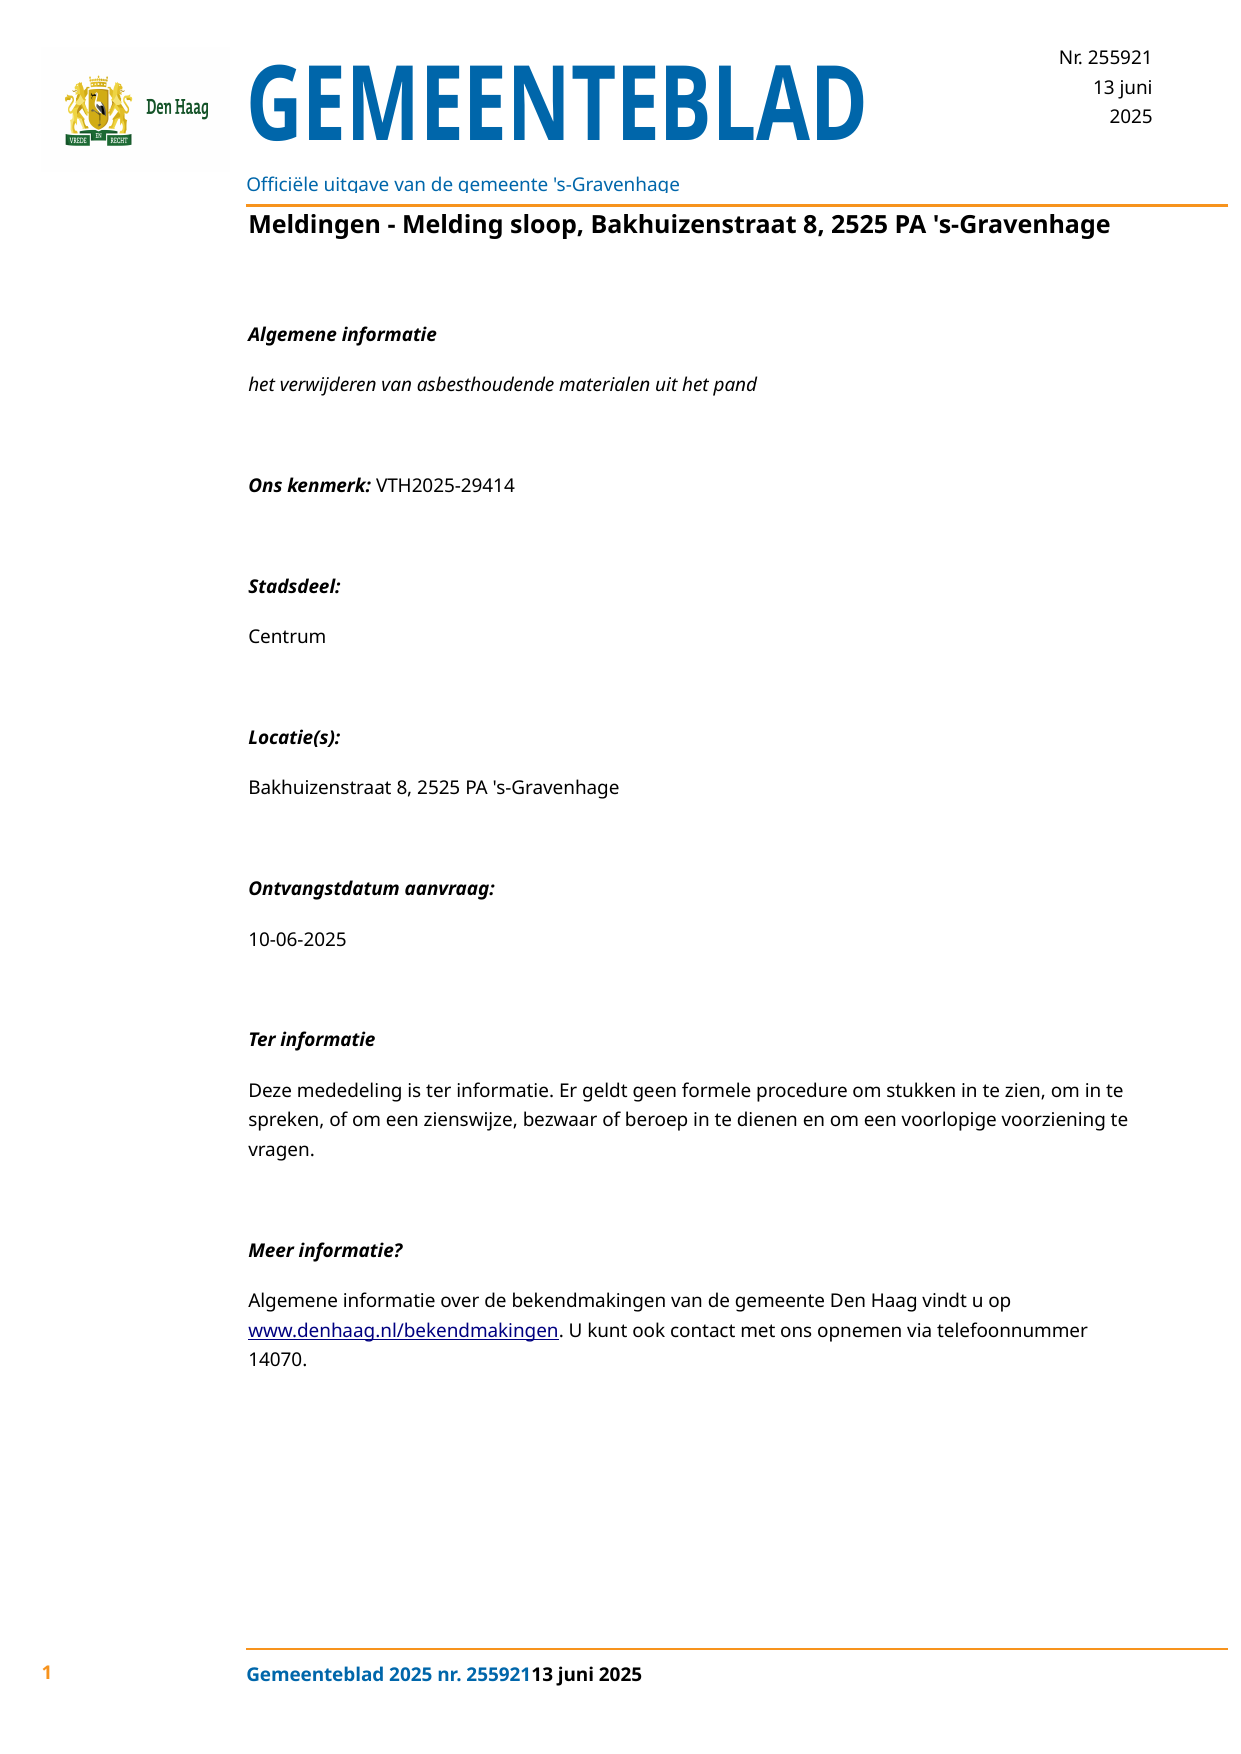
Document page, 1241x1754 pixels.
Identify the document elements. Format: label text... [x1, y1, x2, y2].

text Locatie(s): [248, 724, 1152, 750]
text Algemene informatie [248, 321, 1152, 346]
text Ons kenmerk: VTH2025-29414 [248, 472, 1152, 498]
text Algemene informatie over de bekendmakingen van de gemeente Den Haag vindt u op www.denhaag.nl/bekendmakingen. U kunt ook contact met ons opnemen via telefoonnummer 14070. [248, 1287, 1152, 1372]
picture [41, 47, 231, 172]
text Deze mededeling is ter informatie. Er geldt geen formele procedure om stukken in te zien, om in te spreken, of om een zienswijze, bezwaar of beroep in te dienen en om een voorlopige voorziening te vragen. [248, 1077, 1152, 1162]
text Bakhuizenstraat 8, 2525 PA 's-Gravenhage [248, 774, 1152, 800]
text Meldingen - Melding sloop, Bakhuizenstraat 8, 2525 PA 's-Gravenhage [248, 207, 1152, 241]
text Stadsdeel: [248, 573, 1152, 598]
text Ter informatie [248, 1027, 1152, 1052]
text 10-06-2025 [248, 926, 1152, 951]
text Meer informatie? [248, 1237, 1152, 1263]
text het verwijderen van asbesthoudende materialen uit het pand [248, 371, 1152, 397]
text Ontvangstdatum aanvraag: [248, 875, 1152, 901]
text Centrum [248, 623, 1152, 649]
